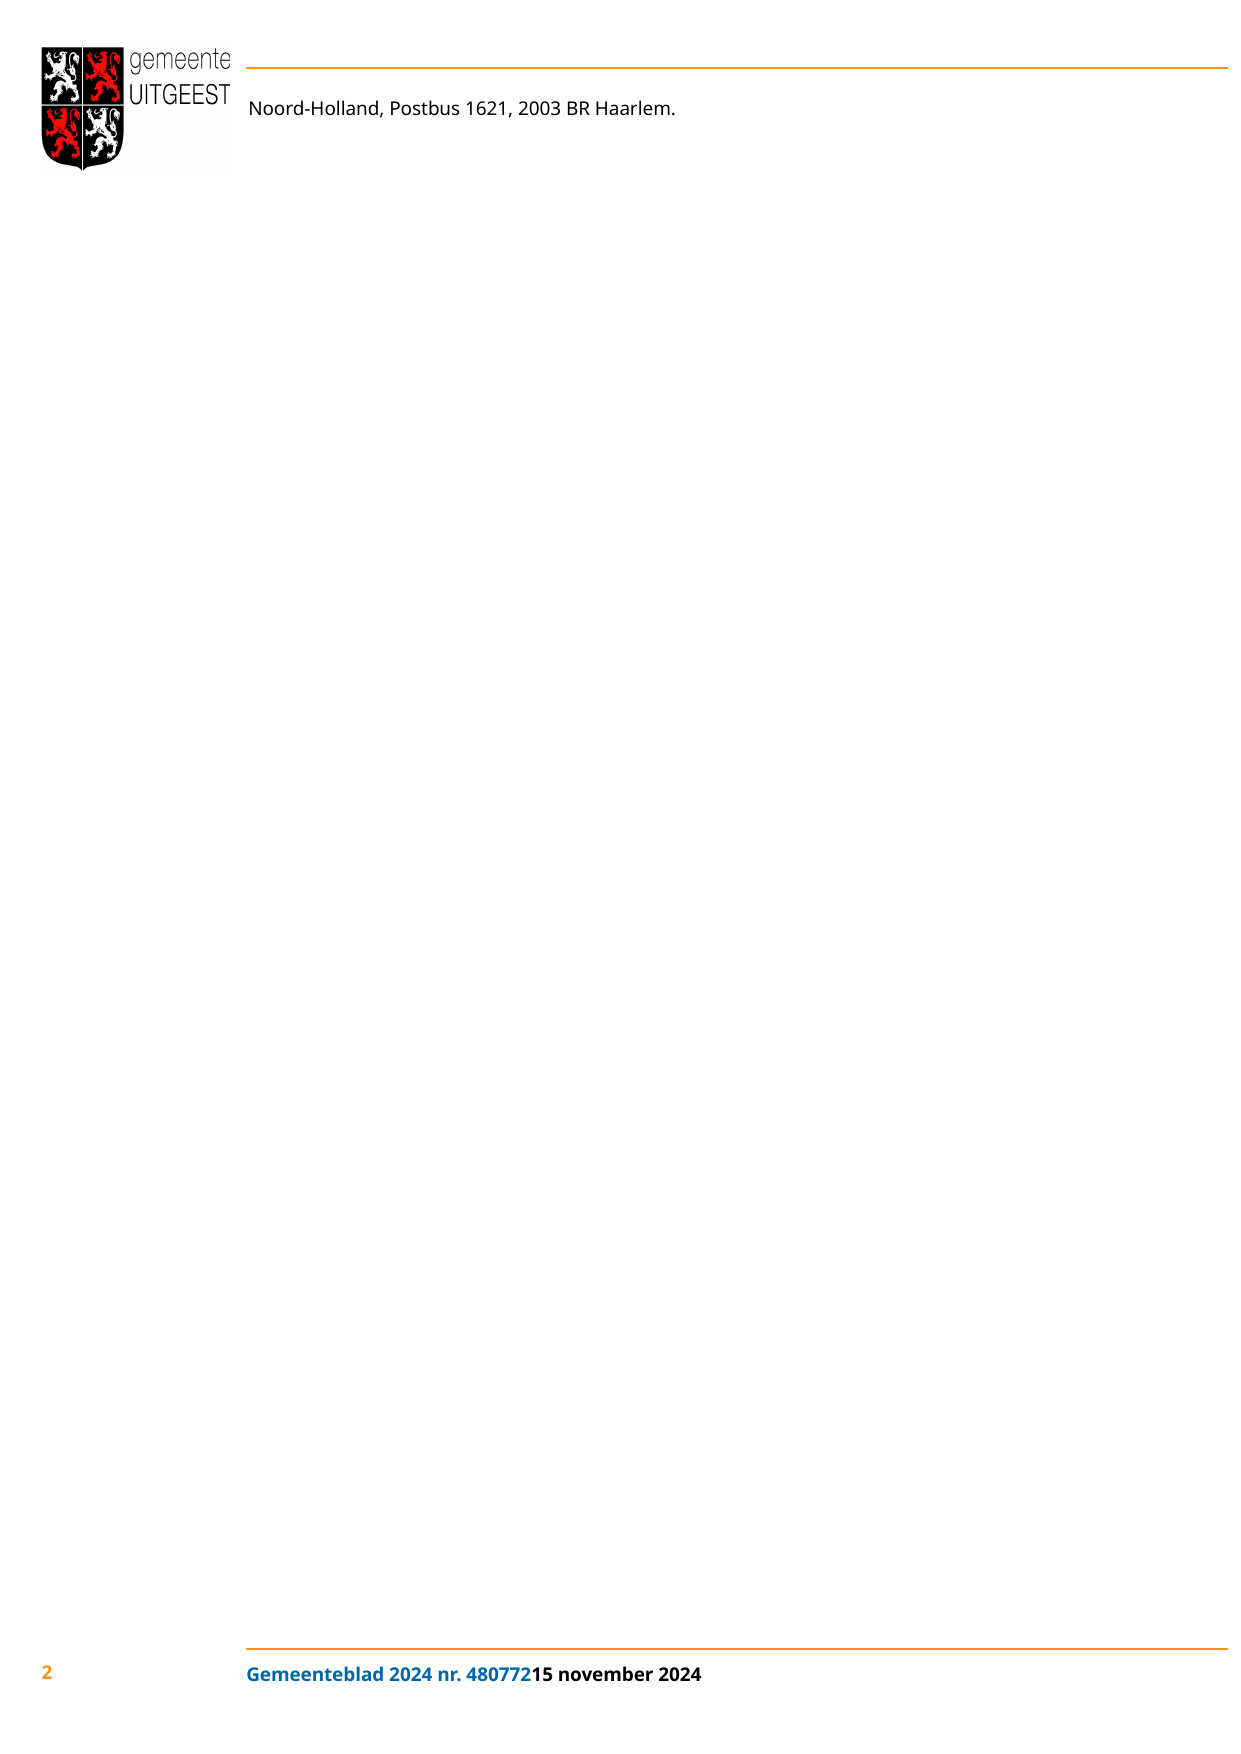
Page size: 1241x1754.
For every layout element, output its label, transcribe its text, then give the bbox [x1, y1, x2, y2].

text Noord-Holland, Postbus 1621, 2003 BR Haarlem. [248, 95, 1152, 121]
picture [41, 47, 231, 172]
